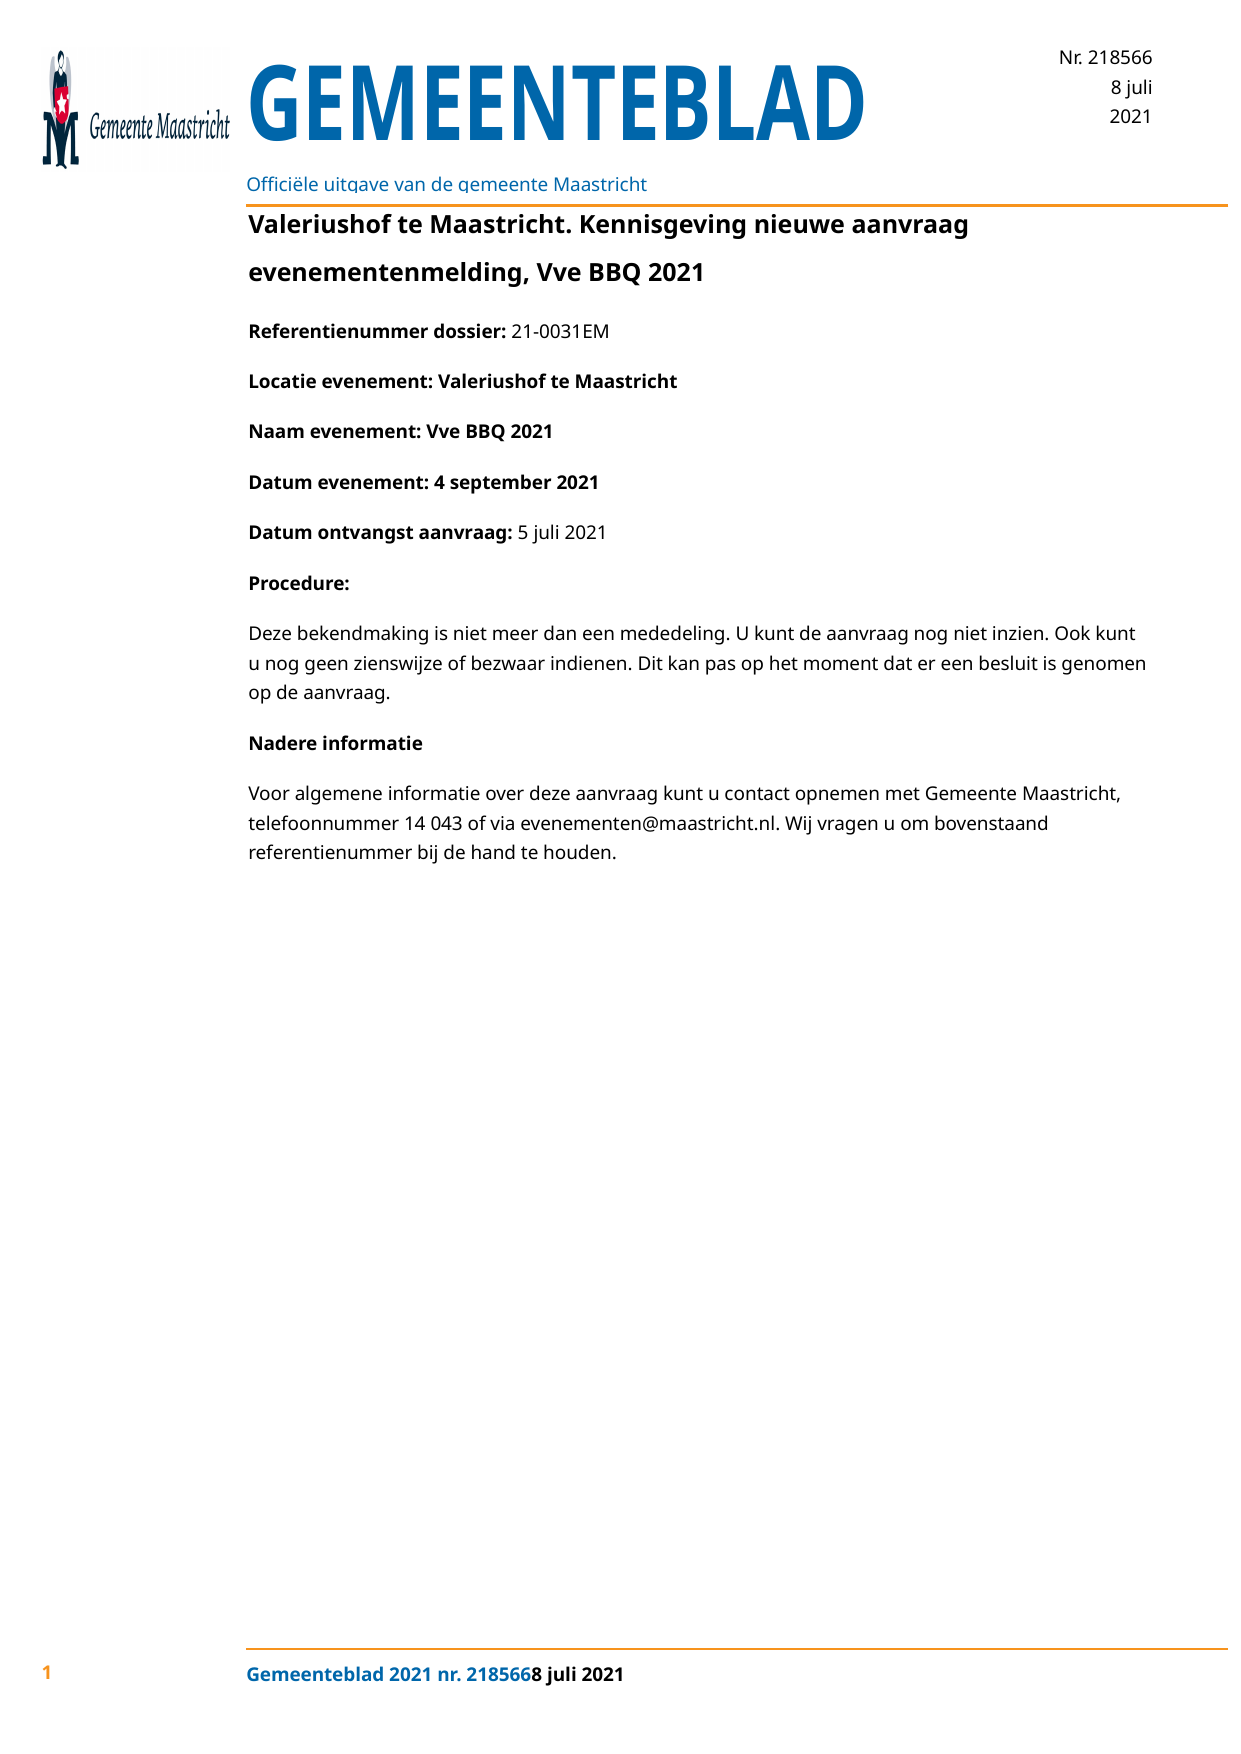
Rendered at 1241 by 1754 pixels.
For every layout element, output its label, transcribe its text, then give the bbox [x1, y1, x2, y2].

text Valeriushof te Maastricht. Kennisgeving nieuwe aanvraag evenementenmelding, Vve BBQ 2021 [248, 207, 1152, 288]
text Datum evenement: 4 september 2021 [248, 469, 1152, 495]
picture [41, 47, 231, 172]
text Nadere informatie [248, 730, 1152, 756]
text Naam evenement: Vve BBQ 2021 [248, 419, 1152, 444]
text Voor algemene informatie over deze aanvraag kunt u contact opnemen met Gemeente Maastricht, telefoonnummer 14 043 of via evenementen@maastricht.nl. Wij vragen u om bovenstaand referentienummer bij de hand te houden. [248, 780, 1152, 865]
text Procedure: [248, 570, 1152, 596]
text Datum ontvangst aanvraag: 5 juli 2021 [248, 519, 1152, 545]
text Referentienummer dossier: 21-0031EM [248, 318, 1152, 344]
text Locatie evenement: Valeriushof te Maastricht [248, 368, 1152, 394]
text Deze bekendmaking is niet meer dan een mededeling. U kunt de aanvraag nog niet inzien. Ook kunt u nog geen zienswijze of bezwaar indienen. Dit kan pas op het moment dat er een besluit is genomen op de aanvraag. [248, 620, 1152, 705]
